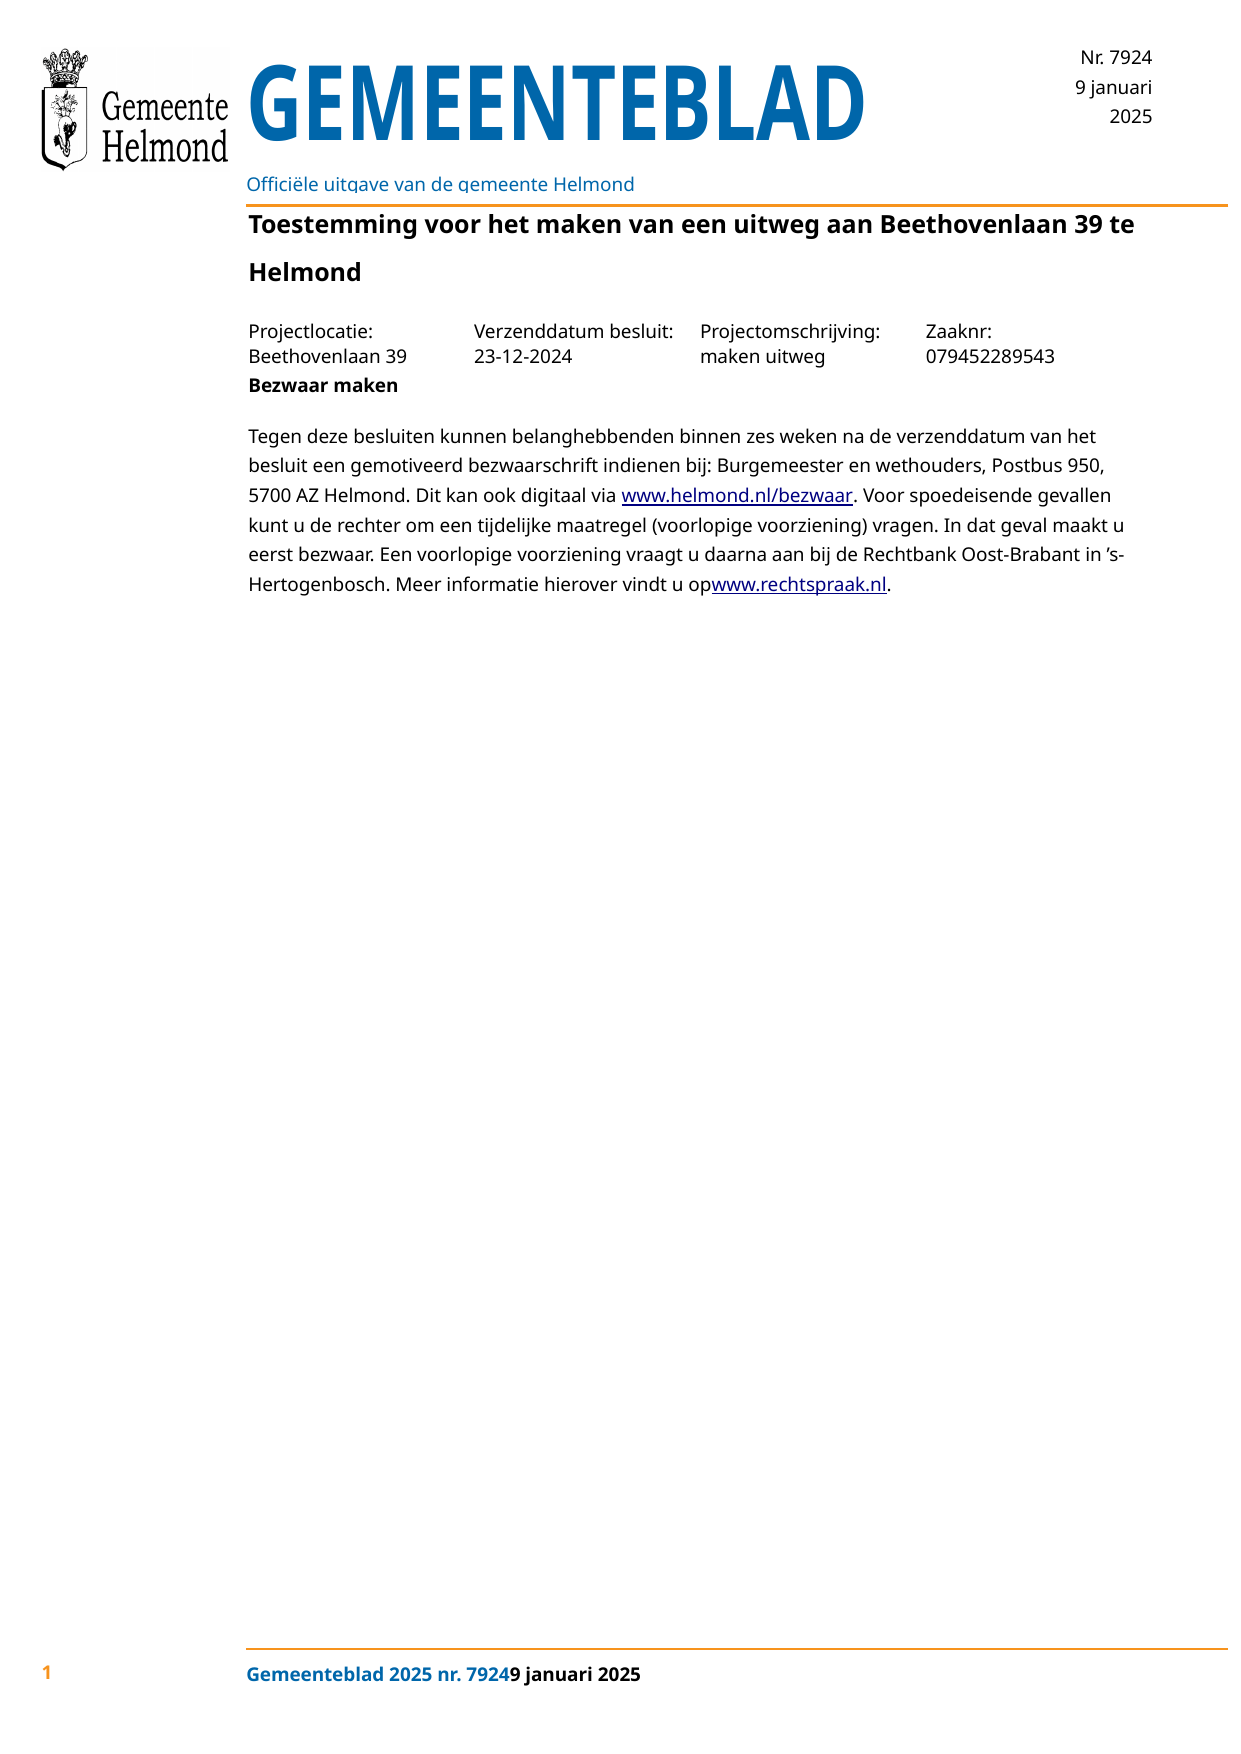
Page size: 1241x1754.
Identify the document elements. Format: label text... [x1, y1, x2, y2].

table_cell maken uitweg [700, 344, 926, 369]
picture [41, 47, 231, 172]
table_cell Beethovenlaan 39 [248, 344, 474, 369]
text Bezwaar maken [248, 373, 1152, 398]
table_cell 23-12-2024 [474, 344, 700, 369]
table_header Verzenddatum besluit: [474, 318, 700, 344]
text Toestemming voor het maken van een uitweg aan Beethovenlaan 39 te Helmond [248, 207, 1152, 288]
table_cell 079452289543 [926, 344, 1152, 369]
table_header Projectomschrijving: [700, 318, 926, 344]
text Tegen deze besluiten kunnen belanghebbenden binnen zes weken na de verzenddatum van het besluit een gemotiveerd bezwaarschrift indienen bij: Burgemeester en wethouders, Postbus 950, 5700 AZ Helmond. Dit kan ook digitaal via www.helmond.nl/bezwaar. Voor spoedeisende gevallen kunt u de rechter om een tijdelijke maatregel (voorlopige voorziening) vragen. In dat geval maakt u eerst bezwaar. Een voorlopige voorziening vraagt u daarna aan bij de Rechtbank Oost-Brabant in ’s-Hertogenbosch. Meer informatie hierover vindt u opwww.rechtspraak.nl. [248, 423, 1152, 597]
table_header Projectlocatie: [248, 318, 474, 344]
table_header Zaaknr: [926, 318, 1152, 344]
